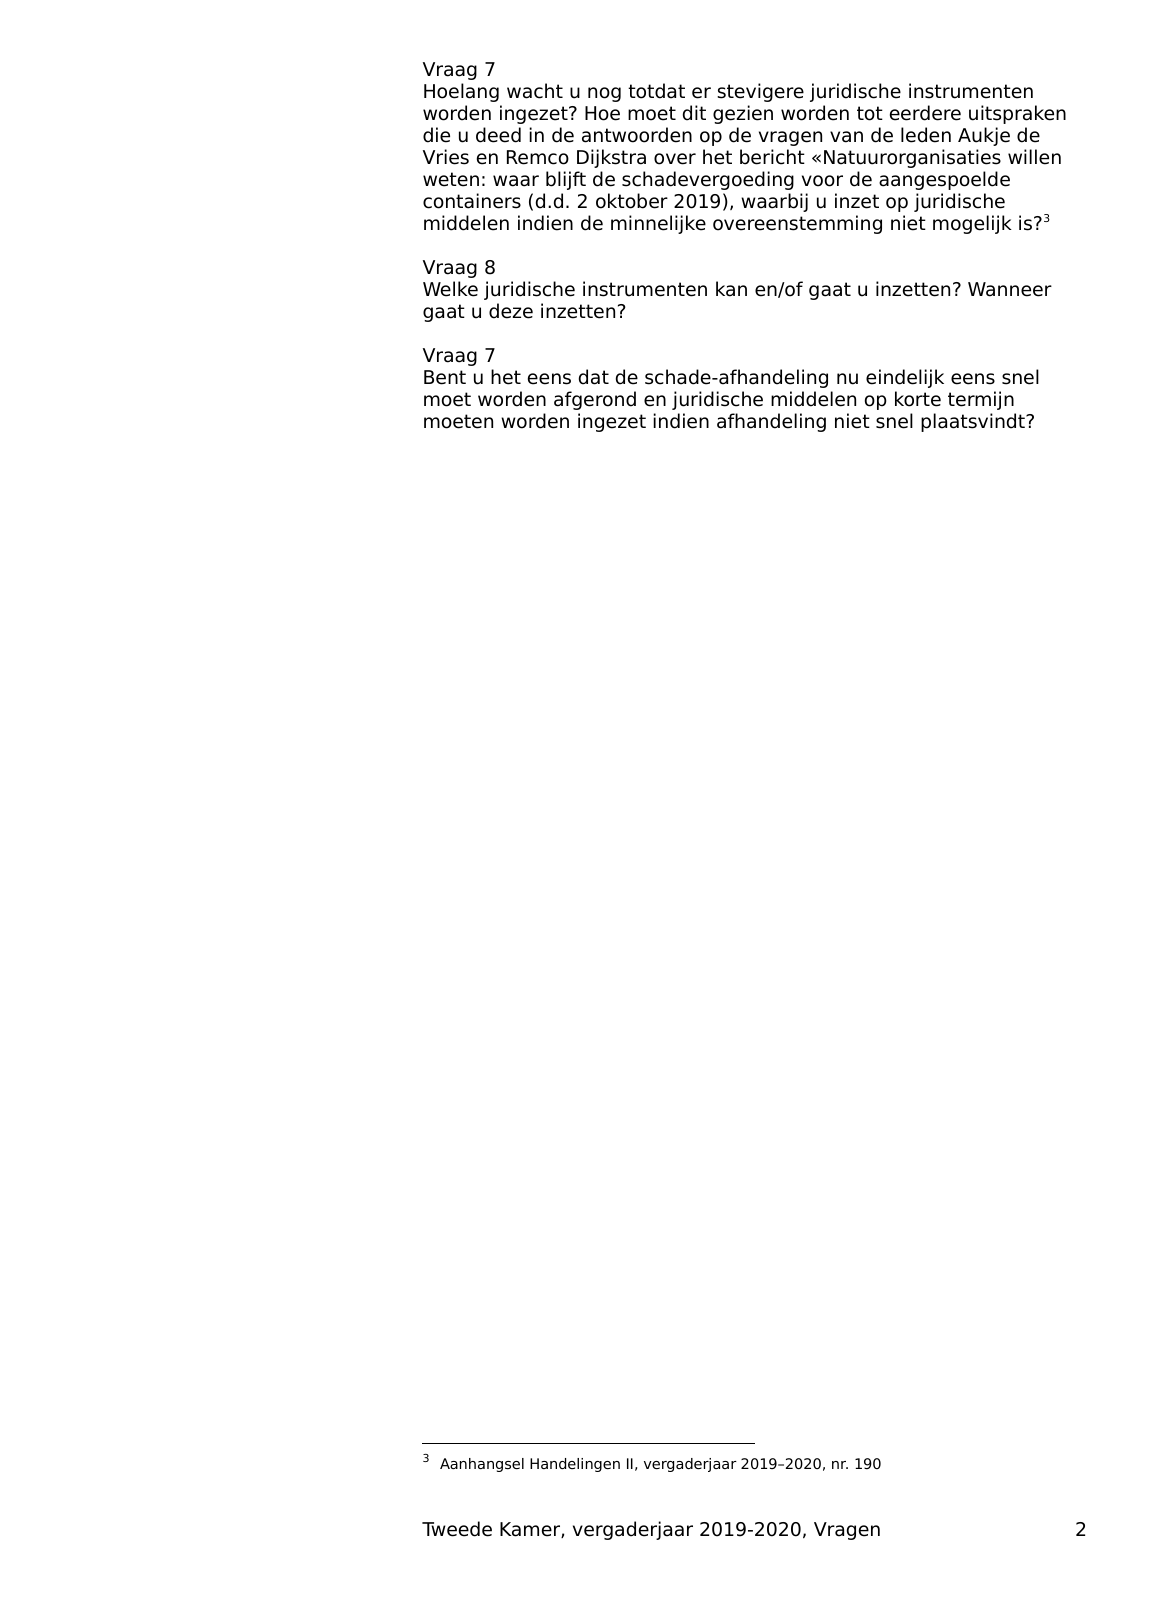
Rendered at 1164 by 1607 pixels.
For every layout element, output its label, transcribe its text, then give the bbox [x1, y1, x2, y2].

text Vraag 7 [422, 345, 1087, 367]
text Vraag 8 [422, 257, 1087, 279]
text Welke juridische instrumenten kan en/of gaat u inzetten? Wanneer gaat u deze inzetten? [422, 279, 1087, 323]
text Hoelang wacht u nog totdat er stevigere juridische instrumenten worden ingezet? Hoe moet dit gezien worden tot eerdere uitspraken die u deed in de antwoorden op de vragen van de leden Aukje de Vries en Remco Dijkstra over het bericht «Natuurorganisaties willen weten: waar blijft de schadevergoeding voor de aangespoelde containers (d.d. 2 oktober 2019), waarbij u inzet op juridische middelen indien de minnelijke overeenstemming niet mogelijk is? [422, 81, 1087, 235]
text Aanhangsel Handelingen II, vergaderjaar 2019–2020, nr. 190 [422, 1452, 1087, 1474]
text Bent u het eens dat de schade-afhandeling nu eindelijk eens snel moet worden afgerond en juridische middelen op korte termijn moeten worden ingezet indien afhandeling niet snel plaatsvindt? [422, 367, 1087, 433]
text Vraag 7 [422, 59, 1087, 81]
